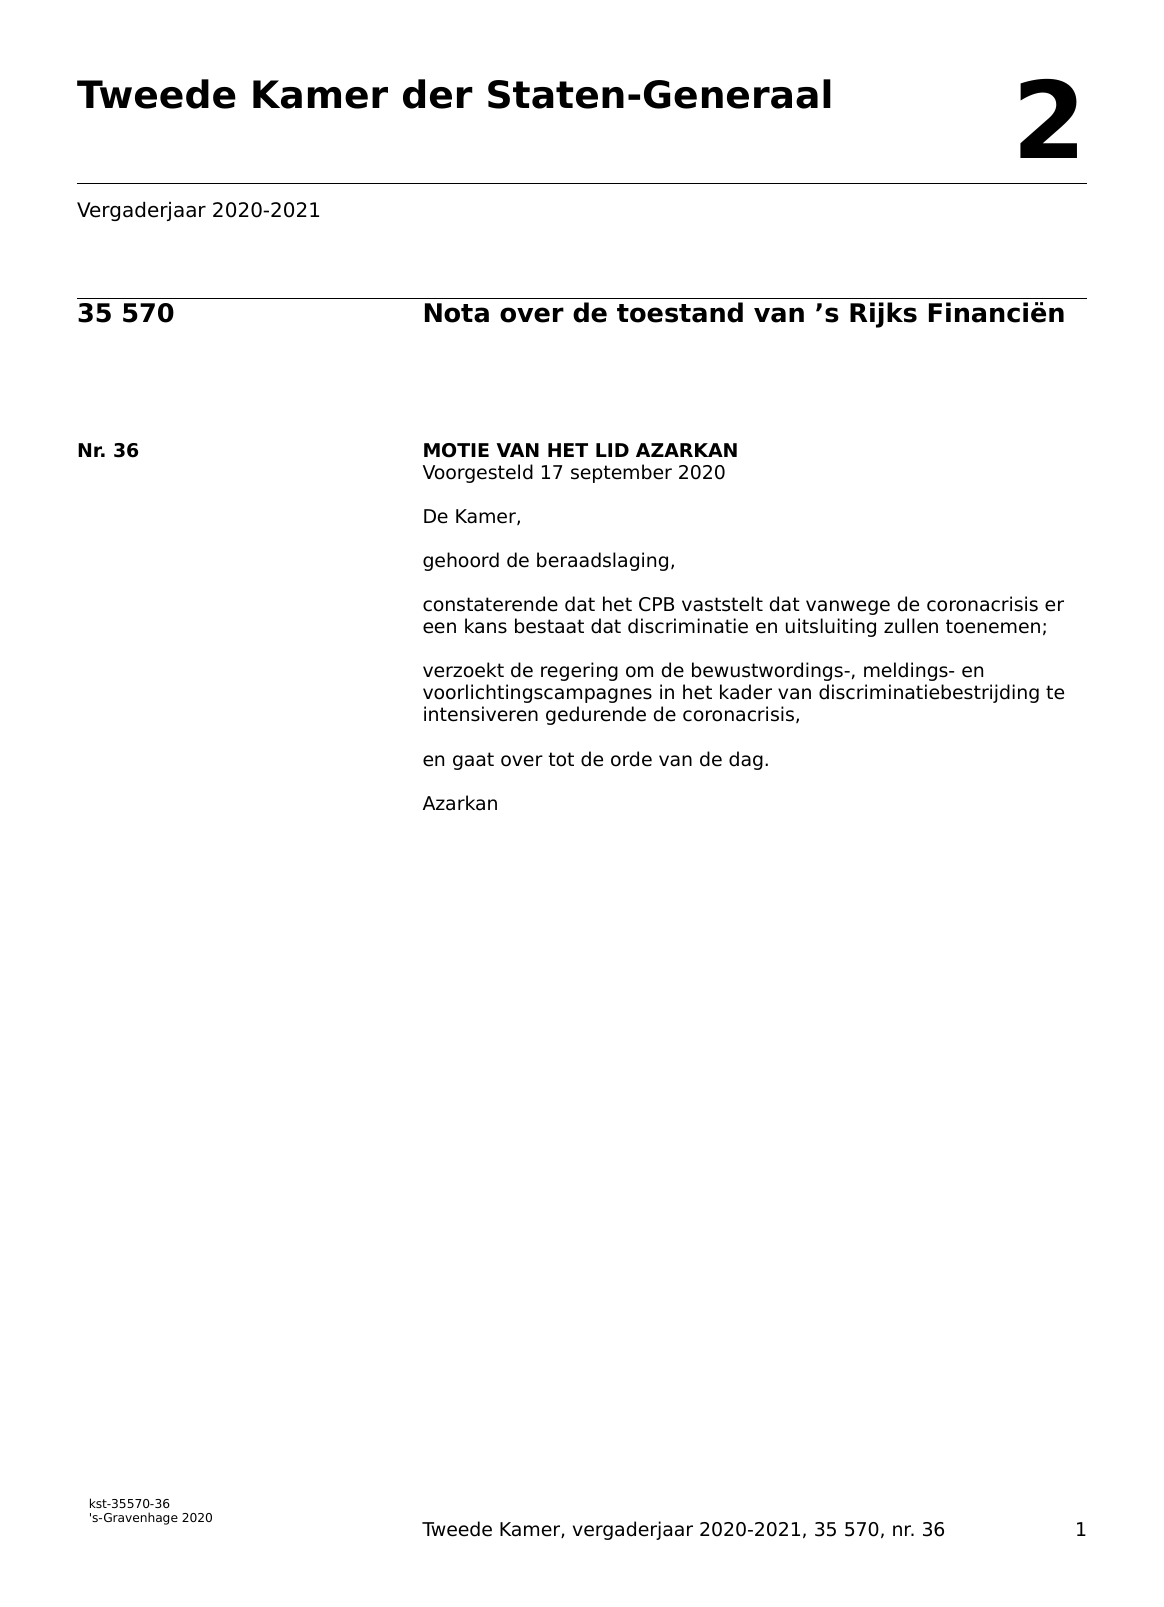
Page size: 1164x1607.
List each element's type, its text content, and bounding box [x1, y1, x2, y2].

text gehoord de beraadslaging, [422, 550, 1087, 572]
table_cell Vergaderjaar 2020-2021 [77, 184, 1087, 298]
text kst-35570-36 [88, 1497, 323, 1511]
table_header Tweede Kamer der Staten-Generaal [77, 59, 886, 183]
subtitle 35 570 Nota over de toestand van ’s Rijks Financiën [77, 299, 1087, 329]
text en gaat over tot de orde van de dag. [422, 748, 1087, 770]
table_header 2 [886, 59, 1087, 183]
text constaterende dat het CPB vaststelt dat vanwege de coronacrisis er een kans bestaat dat discriminatie en uitsluiting zullen toenemen; [422, 594, 1087, 638]
text De Kamer, [422, 506, 1087, 528]
text 's-Gravenhage 2020 [88, 1511, 323, 1525]
text verzoekt de regering om de bewustwordings-, meldings- en voorlichtingscampagnes in het kader van discriminatiebestrijding te intensiveren gedurende de coronacrisis, [422, 660, 1087, 726]
text Azarkan [422, 793, 1087, 814]
subtitle Nr. 36 MOTIE VAN HET LID AZARKAN [77, 440, 1087, 462]
text Voorgesteld 17 september 2020 [422, 462, 1087, 484]
